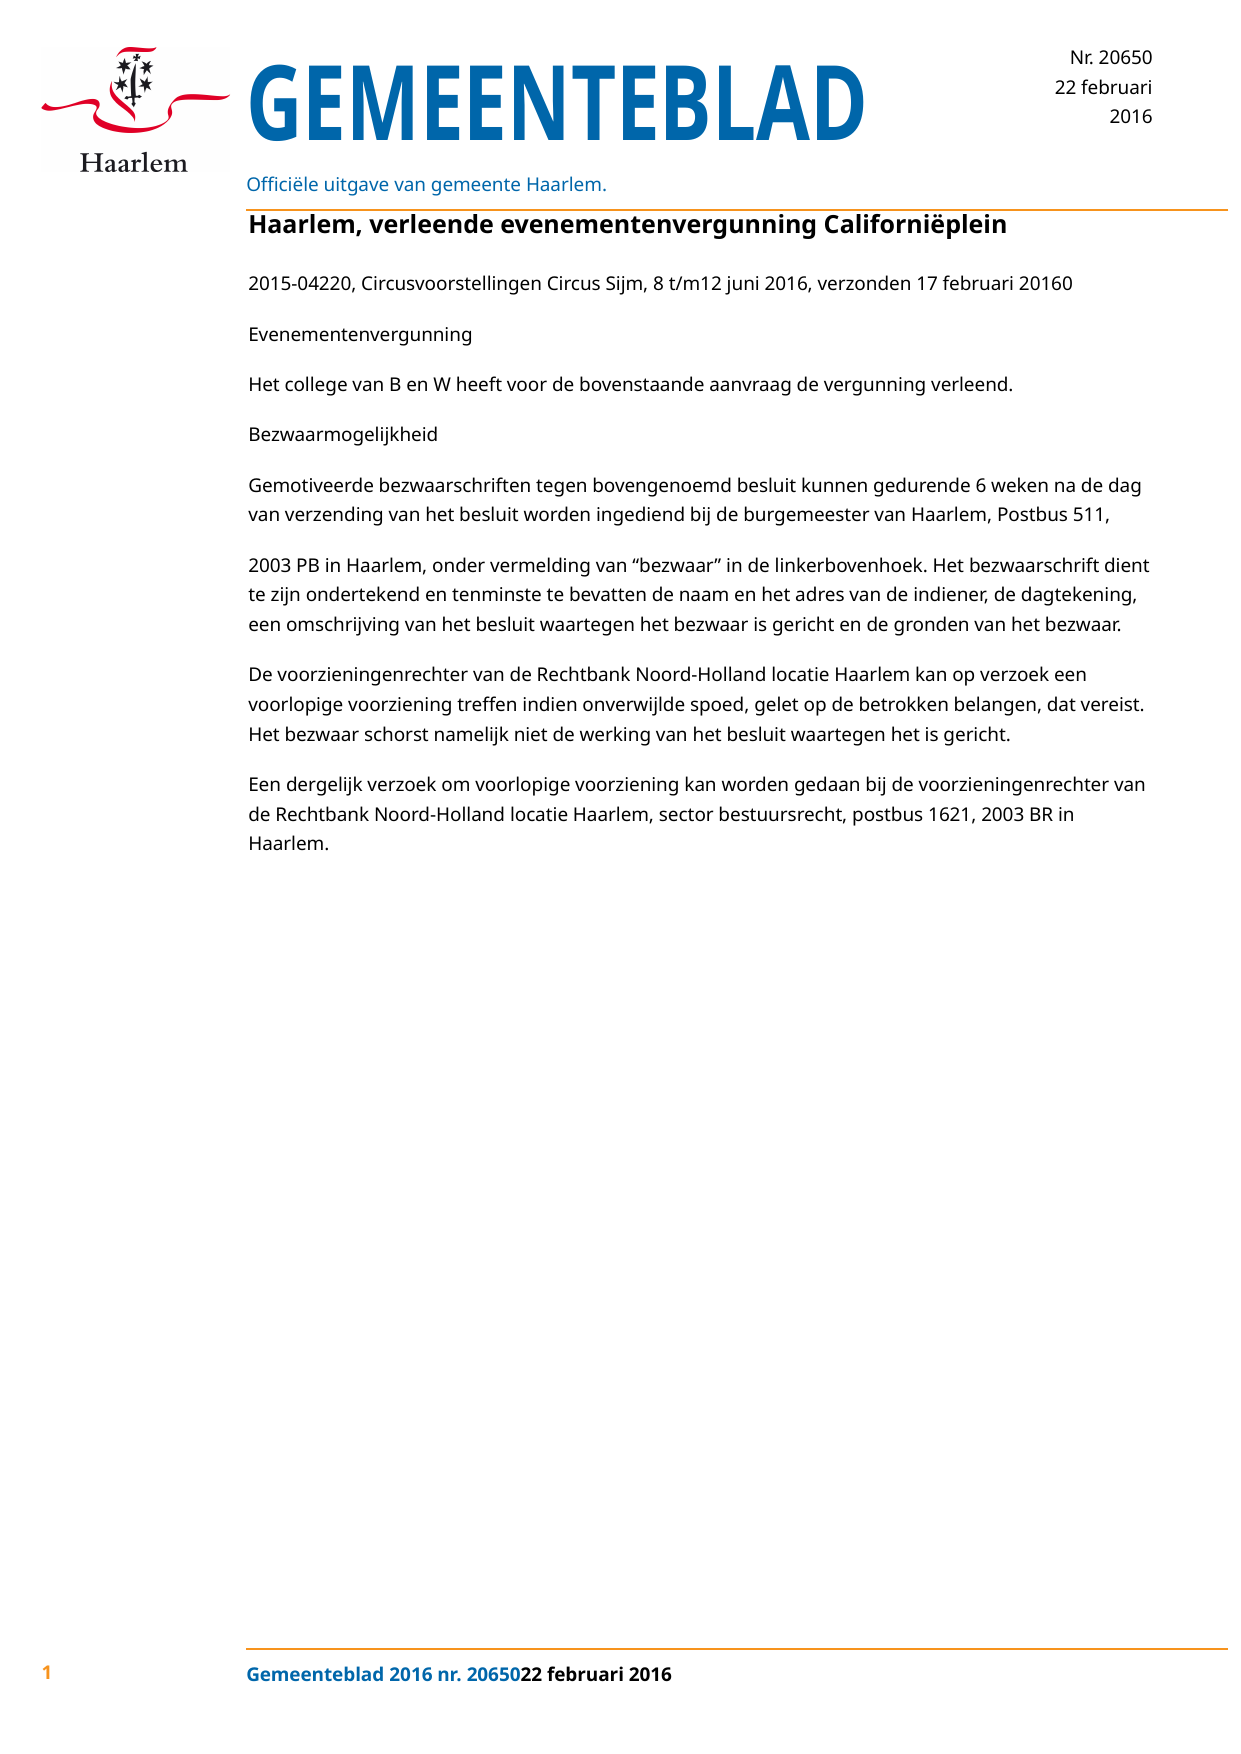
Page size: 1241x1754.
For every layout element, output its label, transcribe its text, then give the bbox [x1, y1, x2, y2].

text 2003 PB in Haarlem, onder vermelding van “bezwaar” in de linkerbovenhoek. Het bezwaarschrift dient te zijn ondertekend en tenminste te bevatten de naam en het adres van de indiener, de dagtekening, een omschrijving van het besluit waartegen het bezwaar is gericht en de gronden van het bezwaar. [248, 552, 1152, 637]
text De voorzieningenrechter van de Rechtbank Noord-Holland locatie Haarlem kan op verzoek een voorlopige voorziening treffen indien onverwijlde spoed, gelet op de betrokken belangen, dat vereist. Het bezwaar schorst namelijk niet de werking van het besluit waartegen het is gericht. [248, 662, 1152, 746]
text Bezwaarmogelijkheid [248, 422, 1152, 447]
picture [41, 47, 231, 172]
text Evenementenvergunning [248, 321, 1152, 346]
text Gemotiveerde bezwaarschriften tegen bovengenoemd besluit kunnen gedurende 6 weken na de dag van verzending van het besluit worden ingediend bij de burgemeester van Haarlem, Postbus 511, [248, 472, 1152, 527]
text Haarlem, verleende evenementenvergunning Californiëplein [248, 211, 1152, 241]
text Het college van B en W heeft voor de bovenstaande aanvraag de vergunning verleend. [248, 371, 1152, 397]
text 2015-04220, Circusvoorstellingen Circus Sijm, 8 t/m12 juni 2016, verzonden 17 februari 20160 [248, 270, 1152, 296]
text Een dergelijk verzoek om voorlopige voorziening kan worden gedaan bij de voorzieningenrechter van de Rechtbank Noord-Holland locatie Haarlem, sector bestuursrecht, postbus 1621, 2003 BR in Haarlem. [248, 771, 1152, 856]
